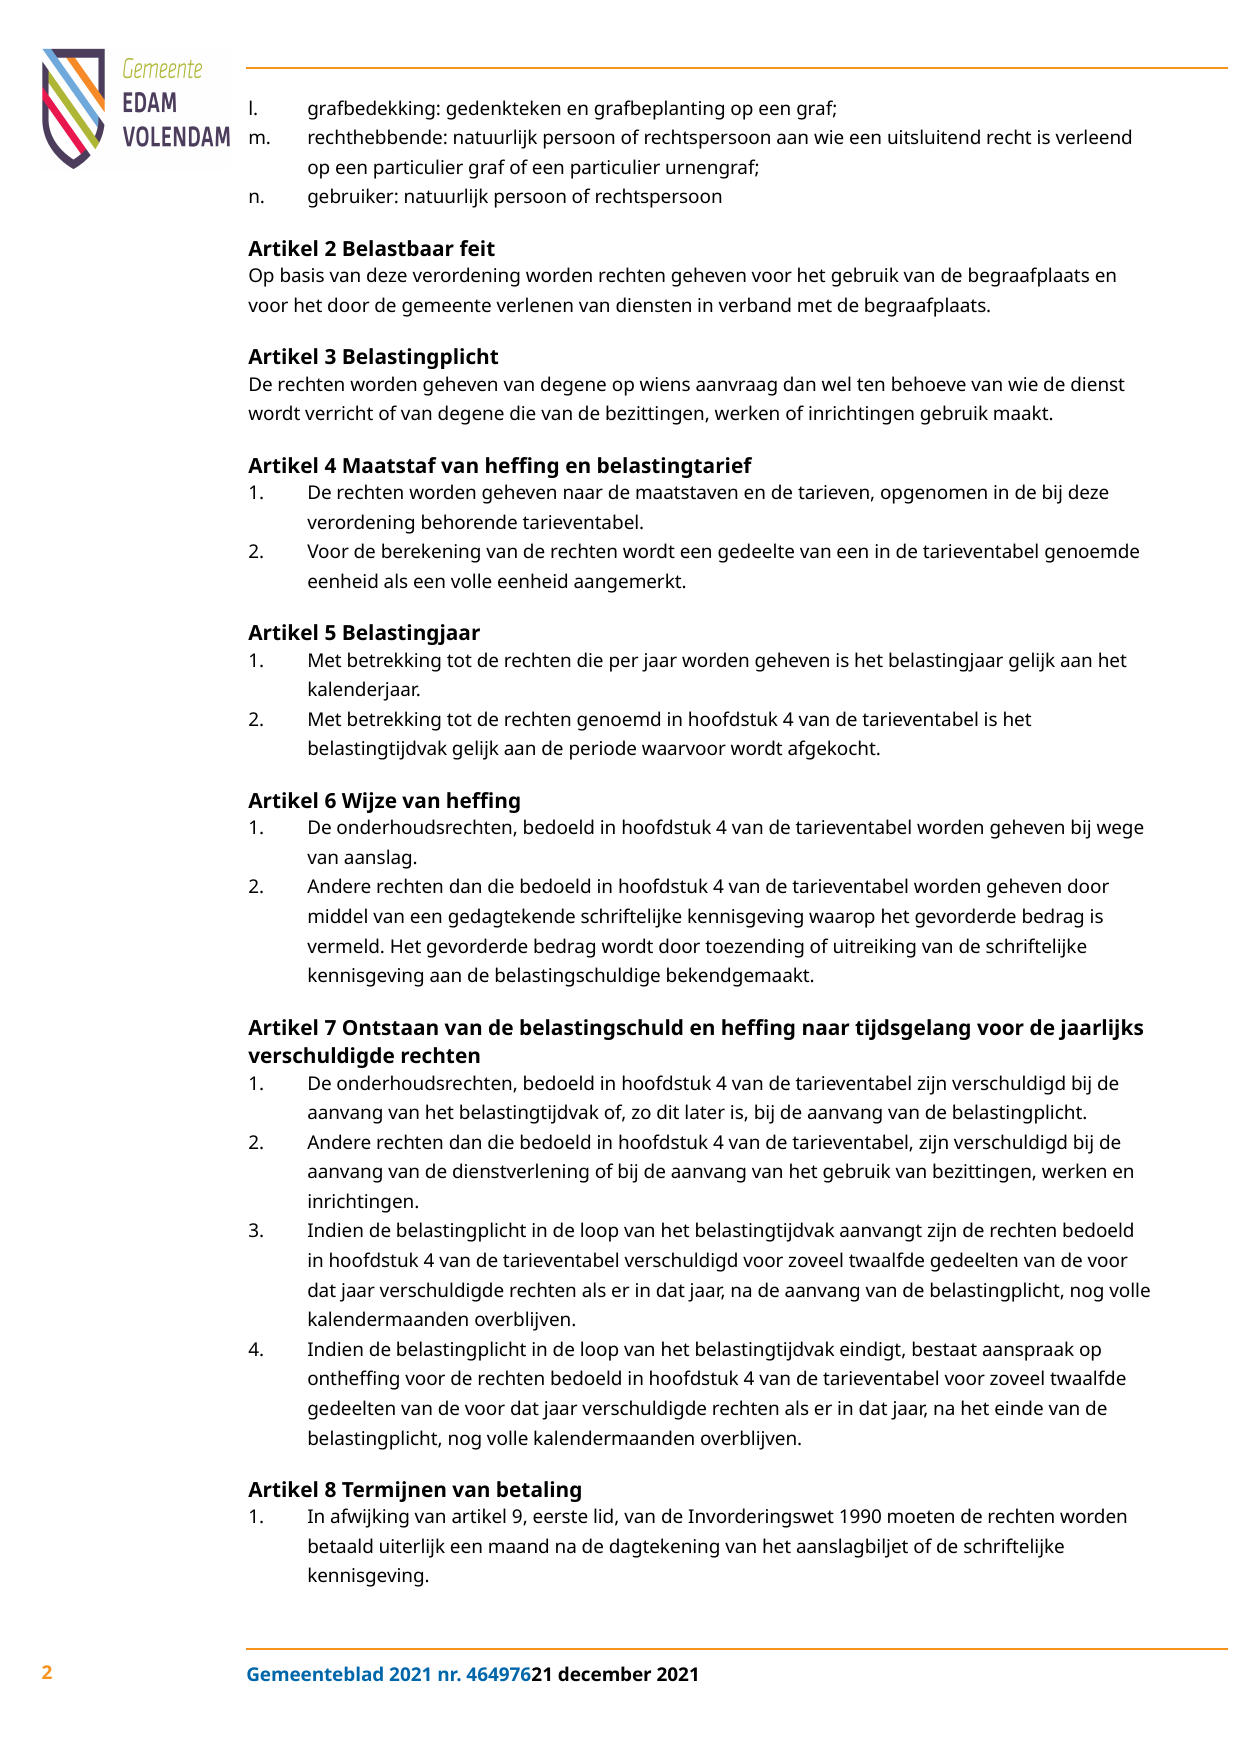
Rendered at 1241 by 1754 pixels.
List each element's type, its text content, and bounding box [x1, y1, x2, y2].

list In afwijking van artikel 9, eerste lid, van de Invorderingswet 1990 moeten de rechten worden betaald uiterlijk een maand na de dagtekening van het aanslagbiljet of de schriftelijke kennisgeving. [248, 1503, 1152, 1588]
list Indien de belastingplicht in de loop van het belastingtijdvak eindigt, bestaat aanspraak op ontheffing voor de rechten bedoeld in hoofdstuk 4 van de tarieventabel voor zoveel twaalfde gedeelten van de voor dat jaar verschuldigde rechten als er in dat jaar, na het einde van de belastingplicht, nog volle kalendermaanden overblijven. [248, 1336, 1152, 1450]
list Met betrekking tot de rechten genoemd in hoofdstuk 4 van de tarieventabel is het belastingtijdvak gelijk aan de periode waarvoor wordt afgekocht. [248, 706, 1152, 761]
list Indien de belastingplicht in de loop van het belastingtijdvak aanvangt zijn de rechten bedoeld in hoofdstuk 4 van de tarieventabel verschuldigd voor zoveel twaalfde gedeelten van de voor dat jaar verschuldigde rechten als er in dat jaar, na de aanvang van de belastingplicht, nog volle kalendermaanden overblijven. [248, 1218, 1152, 1332]
text Artikel 3 Belastingplicht [248, 342, 1152, 371]
picture [41, 47, 231, 172]
text De rechten worden geheven van degene op wiens aanvraag dan wel ten behoeve van wie de dienst wordt verricht of van degene die van de bezittingen, werken of inrichtingen gebruik maakt. [248, 371, 1152, 426]
list Met betrekking tot de rechten die per jaar worden geheven is het belastingjaar gelijk aan het kalenderjaar. [248, 647, 1152, 702]
text Op basis van deze verordening worden rechten geheven voor het gebruik van de begraafplaats en voor het door de gemeente verlenen van diensten in verband met de begraafplaats. [248, 262, 1152, 318]
list grafbedekking: gedenkteken en grafbeplanting op een graf; [248, 95, 1152, 121]
list Andere rechten dan die bedoeld in hoofdstuk 4 van de tarieventabel, zijn verschuldigd bij de aanvang van de dienstverlening of bij de aanvang van het gebruik van bezittingen, werken en inrichtingen. [248, 1129, 1152, 1214]
list De onderhoudsrechten, bedoeld in hoofdstuk 4 van de tarieventabel zijn verschuldigd bij de aanvang van het belastingtijdvak of, zo dit later is, bij de aanvang van de belastingplicht. [248, 1070, 1152, 1125]
text Artikel 4 Maatstaf van heffing en belastingtarief [248, 451, 1152, 479]
list rechthebbende: natuurlijk persoon of rechtspersoon aan wie een uitsluitend recht is verleend op een particulier graf of een particulier urnengraf; [248, 124, 1152, 180]
text Artikel 6 Wijze van heffing [248, 786, 1152, 814]
text Artikel 5 Belastingjaar [248, 618, 1152, 647]
list Voor de berekening van de rechten wordt een gedeelte van een in de tarieventabel genoemde eenheid als een volle eenheid aangemerkt. [248, 538, 1152, 594]
list gebruiker: natuurlijk persoon of rechtspersoon [248, 183, 1152, 209]
text Artikel 8 Termijnen van betaling [248, 1475, 1152, 1503]
list Andere rechten dan die bedoeld in hoofdstuk 4 van de tarieventabel worden geheven door middel van een gedagtekende schriftelijke kennisgeving waarop het gevorderde bedrag is vermeld. Het gevorderde bedrag wordt door toezending of uitreiking van de schriftelijke kennisgeving aan de belastingschuldige bekendgemaakt. [248, 874, 1152, 988]
list De onderhoudsrechten, bedoeld in hoofdstuk 4 van de tarieventabel worden geheven bij wege van aanslag. [248, 814, 1152, 870]
text Artikel 7 Ontstaan van de belastingschuld en heffing naar tijdsgelang voor de jaarlijks verschuldigde rechten [248, 1013, 1152, 1070]
list De rechten worden geheven naar de maatstaven en de tarieven, opgenomen in de bij deze verordening behorende tarieventabel. [248, 479, 1152, 534]
text Artikel 2 Belastbaar feit [248, 234, 1152, 262]
